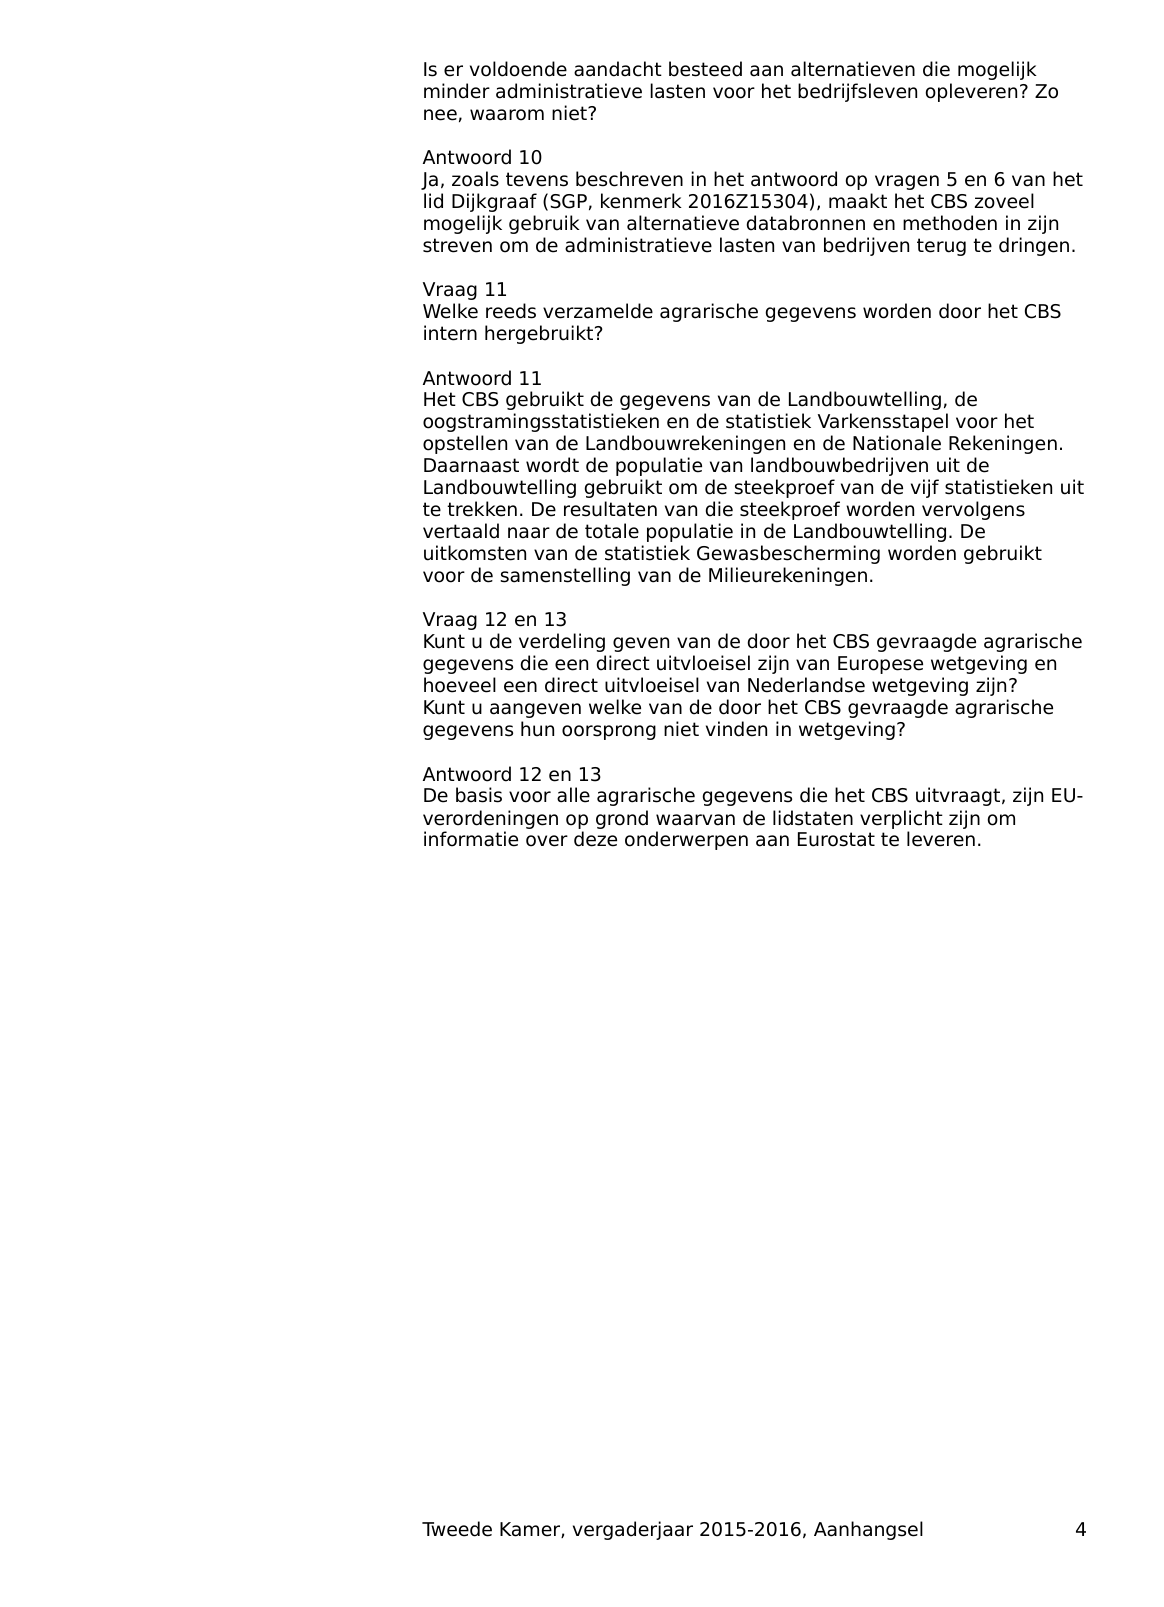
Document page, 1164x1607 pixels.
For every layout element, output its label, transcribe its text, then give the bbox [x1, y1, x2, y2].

text Welke reeds verzamelde agrarische gegevens worden door het CBS intern hergebruikt? [422, 301, 1087, 345]
text Ja, zoals tevens beschreven in het antwoord op vragen 5 en 6 van het lid Dijkgraaf (SGP, kenmerk 2016Z15304), maakt het CBS zoveel mogelijk gebruik van alternatieve databronnen en methoden in zijn streven om de administratieve lasten van bedrijven terug te dringen. [422, 169, 1087, 257]
text Kunt u de verdeling geven van de door het CBS gevraagde agrarische gegevens die een direct uitvloeisel zijn van Europese wetgeving en hoeveel een direct uitvloeisel van Nederlandse wetgeving zijn? [422, 631, 1087, 697]
text Is er voldoende aandacht besteed aan alternatieven die mogelijk minder administratieve lasten voor het bedrijfsleven opleveren? Zo nee, waarom niet? [422, 59, 1087, 125]
text Antwoord 12 en 13 [422, 763, 1087, 785]
text Vraag 11 [422, 279, 1087, 301]
text De basis voor alle agrarische gegevens die het CBS uitvraagt, zijn EU-verordeningen op grond waarvan de lidstaten verplicht zijn om informatie over deze onderwerpen aan Eurostat te leveren. [422, 785, 1087, 851]
text Kunt u aangeven welke van de door het CBS gevraagde agrarische gegevens hun oorsprong niet vinden in wetgeving? [422, 697, 1087, 741]
text Het CBS gebruikt de gegevens van de Landbouwtelling, de oogstramingsstatistieken en de statistiek Varkensstapel voor het opstellen van de Landbouwrekeningen en de Nationale Rekeningen. Daarnaast wordt de populatie van landbouwbedrijven uit de Landbouwtelling gebruikt om de steekproef van de vijf statistieken uit te trekken. De resultaten van die steekproef worden vervolgens vertaald naar de totale populatie in de Landbouwtelling. De uitkomsten van de statistiek Gewasbescherming worden gebruikt voor de samenstelling van de Milieurekeningen. [422, 389, 1087, 587]
text Vraag 12 en 13 [422, 609, 1087, 631]
text Antwoord 10 [422, 147, 1087, 169]
text Antwoord 11 [422, 367, 1087, 389]
